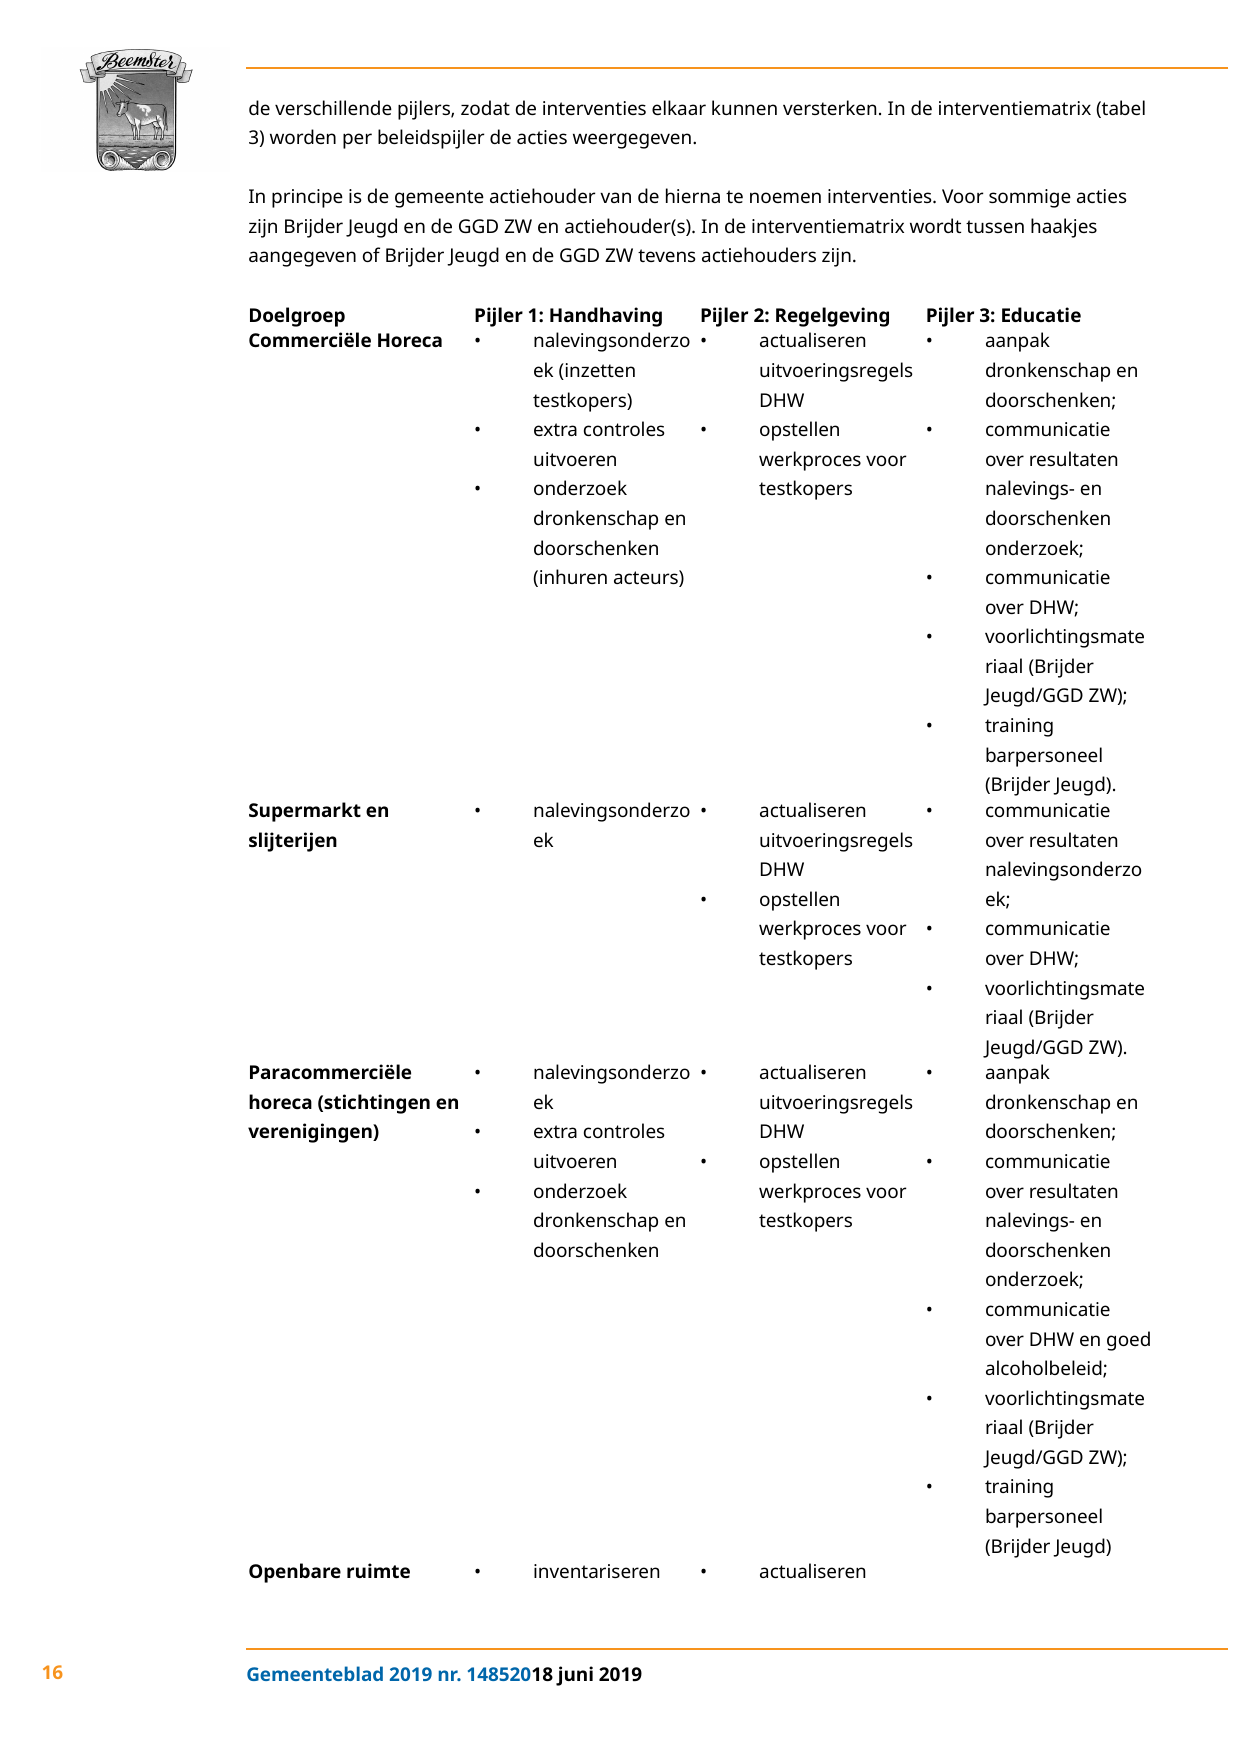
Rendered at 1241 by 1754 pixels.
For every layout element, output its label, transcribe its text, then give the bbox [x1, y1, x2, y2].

table_header Pijler 3: Educatie [926, 302, 1152, 328]
table_cell aanpak dronkenschap en doorschenken; communicatie over resultaten nalevings- en doorschenken onderzoek; communicatie over DHW en goed alcoholbeleid; voorlichtingsmateriaal (Brijder Jeugd/GGD ZW); training barpersoneel (Brijder Jeugd) [926, 1060, 1152, 1559]
table_cell inventariseren [474, 1559, 700, 1584]
table_header Doelgroep [248, 302, 474, 328]
table_cell Commerciële Horeca [248, 328, 474, 797]
table_cell Supermarkt en slijterijen [248, 797, 474, 1059]
text de verschillende pijlers, zodat de interventies elkaar kunnen versterken. In de interventiematrix (tabel 3) worden per beleidspijler de acties weergegeven. [248, 95, 1152, 150]
table_cell actualiseren uitvoeringsregels DHW opstellen werkproces voor testkopers [700, 328, 926, 797]
table_cell actualiseren uitvoeringsregels DHW opstellen werkproces voor testkopers [700, 1060, 926, 1559]
table_cell Paracommerciële horeca (stichtingen en verenigingen) [248, 1060, 474, 1559]
table_cell nalevingsonderzoek (inzetten testkopers) extra controles uitvoeren onderzoek dronkenschap en doorschenken (inhuren acteurs) [474, 328, 700, 797]
table_cell actualiseren uitvoeringsregels DHW opstellen werkproces voor testkopers [700, 797, 926, 1059]
table_cell aanpak dronkenschap en doorschenken; communicatie over resultaten nalevings- en doorschenken onderzoek; communicatie over DHW; voorlichtingsmateriaal (Brijder Jeugd/GGD ZW); training barpersoneel (Brijder Jeugd). [926, 328, 1152, 797]
table_header Pijler 1: Handhaving [474, 302, 700, 328]
table_cell [926, 1559, 1152, 1584]
picture [41, 47, 231, 172]
table_header Pijler 2: Regelgeving [700, 302, 926, 328]
table_cell Openbare ruimte [248, 1559, 474, 1584]
table_cell communicatie over resultaten nalevingsonderzoek; communicatie over DHW; voorlichtingsmateriaal (Brijder Jeugd/GGD ZW). [926, 797, 1152, 1059]
text In principe is de gemeente actiehouder van de hierna te noemen interventies. Voor sommige acties zijn Brijder Jeugd en de GGD ZW en actiehouder(s). In de interventiematrix wordt tussen haakjes aangegeven of Brijder Jeugd en de GGD ZW tevens actiehouders zijn. [248, 183, 1152, 268]
table_cell nalevingsonderzoek extra controles uitvoeren onderzoek dronkenschap en doorschenken [474, 1060, 700, 1559]
table_cell actualiseren [700, 1559, 926, 1584]
table_cell nalevingsonderzoek [474, 797, 700, 1059]
